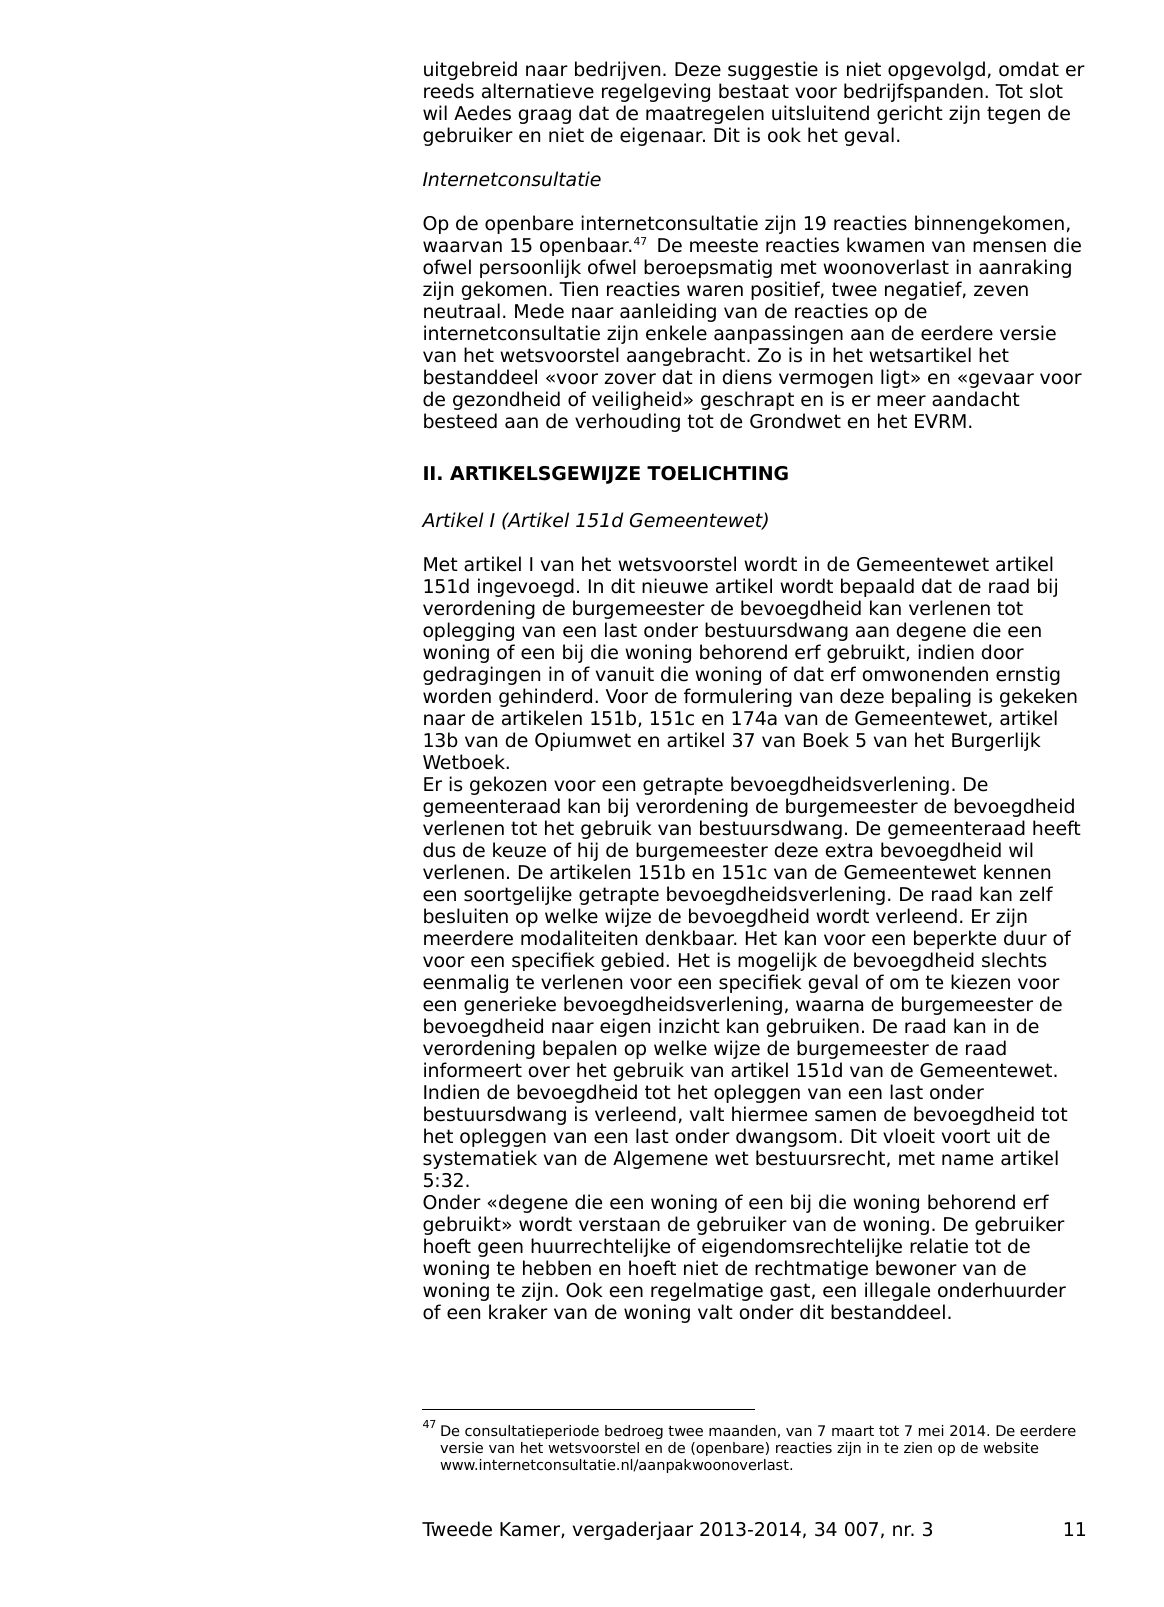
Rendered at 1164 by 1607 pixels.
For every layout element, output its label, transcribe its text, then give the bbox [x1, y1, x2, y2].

subtitle Artikel I (Artikel 151d Gemeentewet) [422, 510, 1087, 532]
text Onder «degene die een woning of een bij die woning behorend erf gebruikt» wordt verstaan de gebruiker van de woning. De gebruiker hoeft geen huurrechtelijke of eigendomsrechtelijke relatie tot de woning te hebben en hoeft niet de rechtmatige bewoner van de woning te zijn. Ook een regelmatige gast, een illegale onderhuurder of een kraker van de woning valt onder dit bestanddeel. [422, 1192, 1087, 1323]
text Op de openbare internetconsultatie zijn 19 reacties binnengekomen, waarvan 15 openbaar. De meeste reacties kwamen van mensen die ofwel persoonlijk ofwel beroepsmatig met woonoverlast in aanraking zijn gekomen. Tien reacties waren positief, twee negatief, zeven neutraal. Mede naar aanleiding van de reacties op de internetconsultatie zijn enkele aanpassingen aan de eerdere versie van het wetsvoorstel aangebracht. Zo is in het wetsartikel het bestanddeel «voor zover dat in diens vermogen ligt» en «gevaar voor de gezondheid of veiligheid» geschrapt en is er meer aandacht besteed aan de verhouding tot de Grondwet en het EVRM. [422, 213, 1087, 433]
text Met artikel I van het wetsvoorstel wordt in de Gemeentewet artikel 151d ingevoegd. In dit nieuwe artikel wordt bepaald dat de raad bij verordening de burgemeester de bevoegdheid kan verlenen tot oplegging van een last onder bestuursdwang aan degene die een woning of een bij die woning behorend erf gebruikt, indien door gedragingen in of vanuit die woning of dat erf omwonenden ernstig worden gehinderd. Voor de formulering van deze bepaling is gekeken naar de artikelen 151b, 151c en 174a van de Gemeentewet, artikel 13b van de Opiumwet en artikel 37 van Boek 5 van het Burgerlijk Wetboek. [422, 554, 1087, 774]
text Indien de bevoegdheid tot het opleggen van een last onder bestuursdwang is verleend, valt hiermee samen de bevoegdheid tot het opleggen van een last onder dwangsom. Dit vloeit voort uit de systematiek van de Algemene wet bestuursrecht, met name artikel 5:32. [422, 1082, 1087, 1192]
subtitle Internetconsultatie [422, 169, 1087, 191]
text uitgebreid naar bedrijven. Deze suggestie is niet opgevolgd, omdat er reeds alternatieve regelgeving bestaat voor bedrijfspanden. Tot slot wil Aedes graag dat de maatregelen uitsluitend gericht zijn tegen de gebruiker en niet de eigenaar. Dit is ook het geval. [422, 59, 1087, 147]
text Er is gekozen voor een getrapte bevoegdheidsverlening. De gemeenteraad kan bij verordening de burgemeester de bevoegdheid verlenen tot het gebruik van bestuursdwang. De gemeenteraad heeft dus de keuze of hij de burgemeester deze extra bevoegdheid wil verlenen. De artikelen 151b en 151c van de Gemeentewet kennen een soortgelijke getrapte bevoegdheidsverlening. De raad kan zelf besluiten op welke wijze de bevoegdheid wordt verleend. Er zijn meerdere modaliteiten denkbaar. Het kan voor een beperkte duur of voor een specifiek gebied. Het is mogelijk de bevoegdheid slechts eenmalig te verlenen voor een specifiek geval of om te kiezen voor een generieke bevoegdheidsverlening, waarna de burgemeester de bevoegdheid naar eigen inzicht kan gebruiken. De raad kan in de verordening bepalen op welke wijze de burgemeester de raad informeert over het gebruik van artikel 151d van de Gemeentewet. [422, 774, 1087, 1082]
text De consultatieperiode bedroeg twee maanden, van 7 maart tot 7 mei 2014. De eerdere versie van het wetsvoorstel en de (openbare) reacties zijn in te zien op de website www.internetconsultatie.nl/aanpakwoonoverlast. [422, 1418, 1087, 1474]
subtitle II. ARTIKELSGEWIJZE TOELICHTING [422, 463, 1087, 485]
